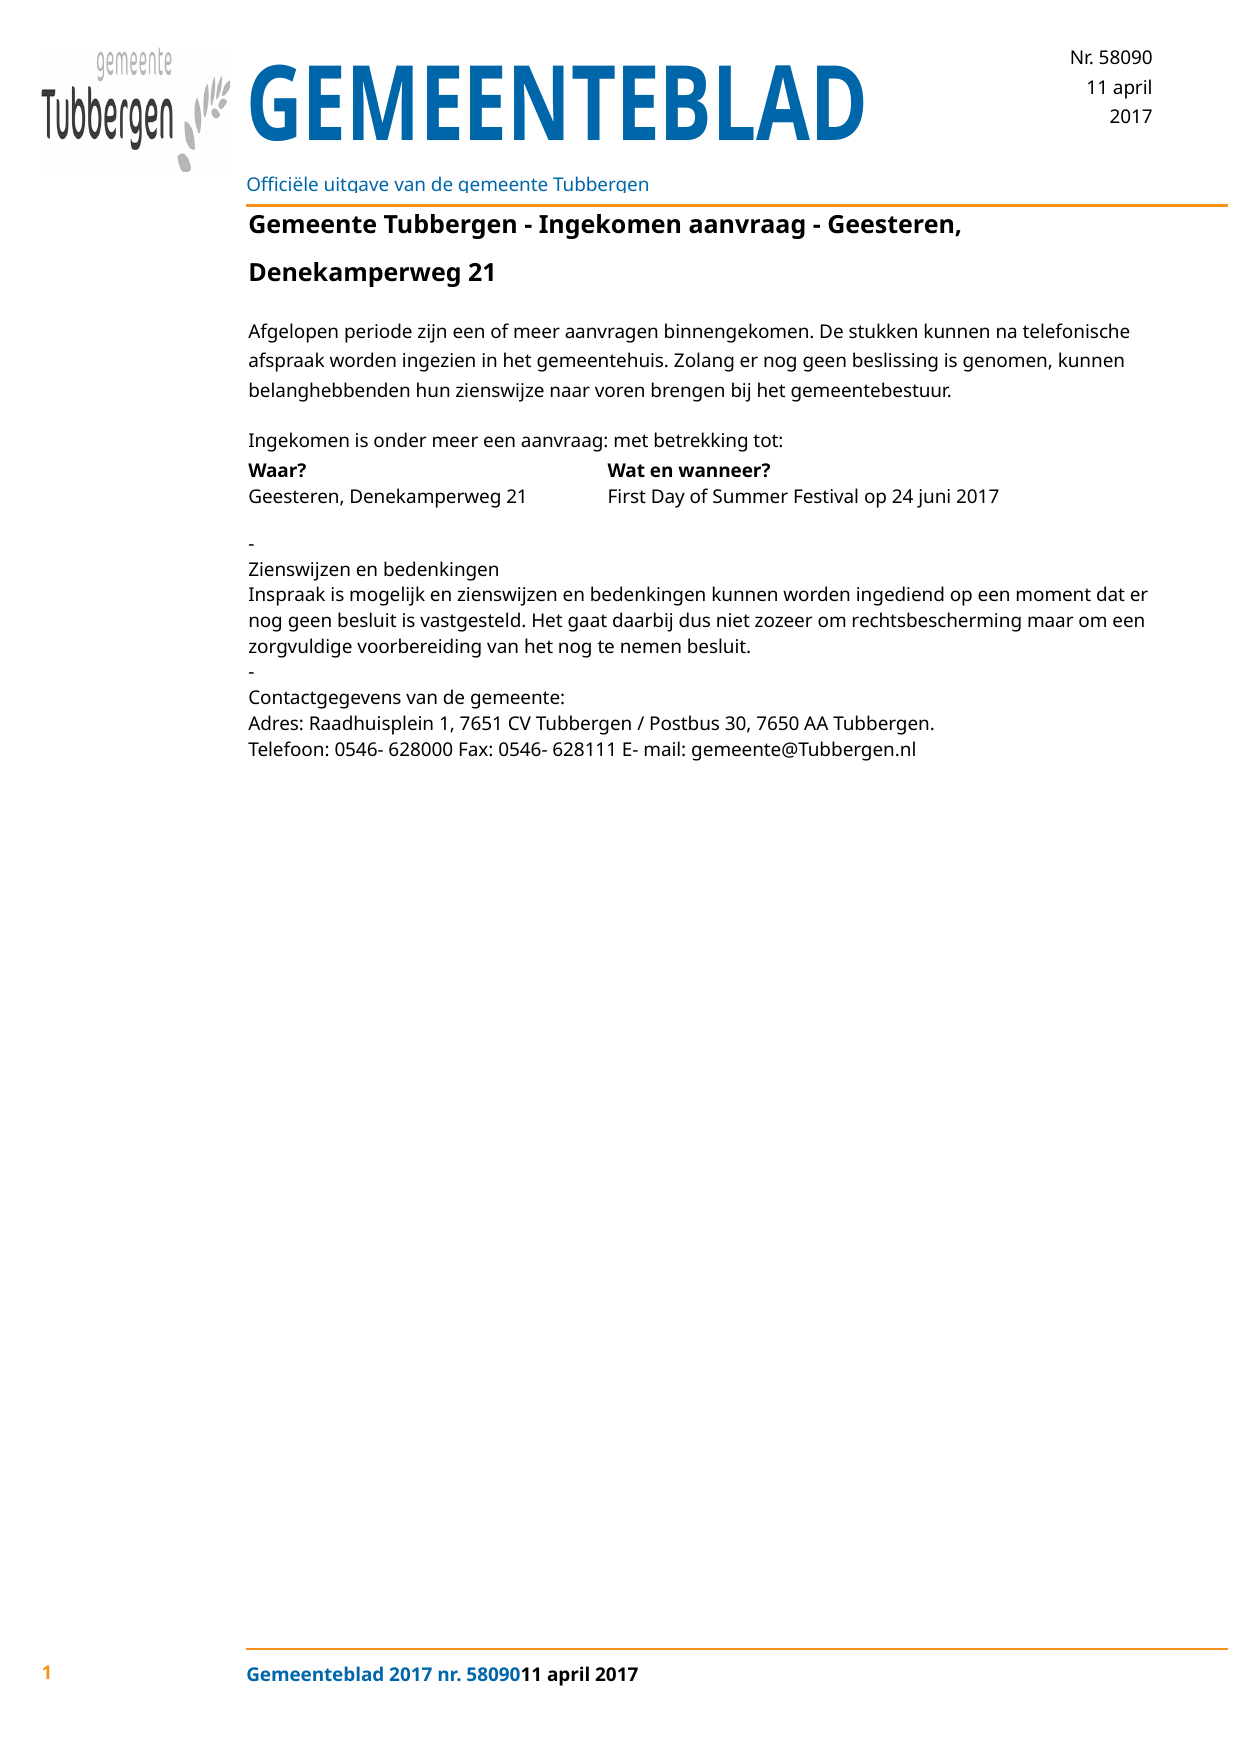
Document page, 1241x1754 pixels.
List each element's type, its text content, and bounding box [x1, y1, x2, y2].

text Inspraak is mogelijk en zienswijzen en bedenkingen kunnen worden ingediend op een moment dat er nog geen besluit is vastgesteld. Het gaat daarbij dus niet zozeer om rechtsbescherming maar om een zorgvuldige voorbereiding van het nog te nemen besluit. [248, 582, 1152, 659]
table_cell Geesteren, Denekamperweg 21 [248, 483, 607, 509]
table_cell First Day of Summer Festival op 24 juni 2017 [608, 483, 1152, 509]
text Contactgegevens van de gemeente: [248, 684, 1152, 710]
table_header Wat en wanneer? [608, 457, 1152, 483]
text Telefoon: 0546- 628000 Fax: 0546- 628111 E- mail: gemeente@Tubbergen.nl [248, 736, 1152, 762]
text Adres: Raadhuisplein 1, 7651 CV Tubbergen / Postbus 30, 7650 AA Tubbergen. [248, 710, 1152, 736]
table_header Waar? [248, 457, 607, 483]
text Zienswijzen en bedenkingen [248, 556, 1152, 582]
text Ingekomen is onder meer een aanvraag: met betrekking tot: [248, 427, 1152, 453]
text - [248, 659, 1152, 684]
picture [41, 47, 231, 172]
text Afgelopen periode zijn een of meer aanvragen binnengekomen. De stukken kunnen na telefonische afspraak worden ingezien in het gemeentehuis. Zolang er nog geen beslissing is genomen, kunnen belanghebbenden hun zienswijze naar voren brengen bij het gemeentebestuur. [248, 318, 1152, 403]
text Gemeente Tubbergen - Ingekomen aanvraag - Geesteren, Denekamperweg 21 [248, 207, 1152, 288]
text - [248, 530, 1152, 556]
